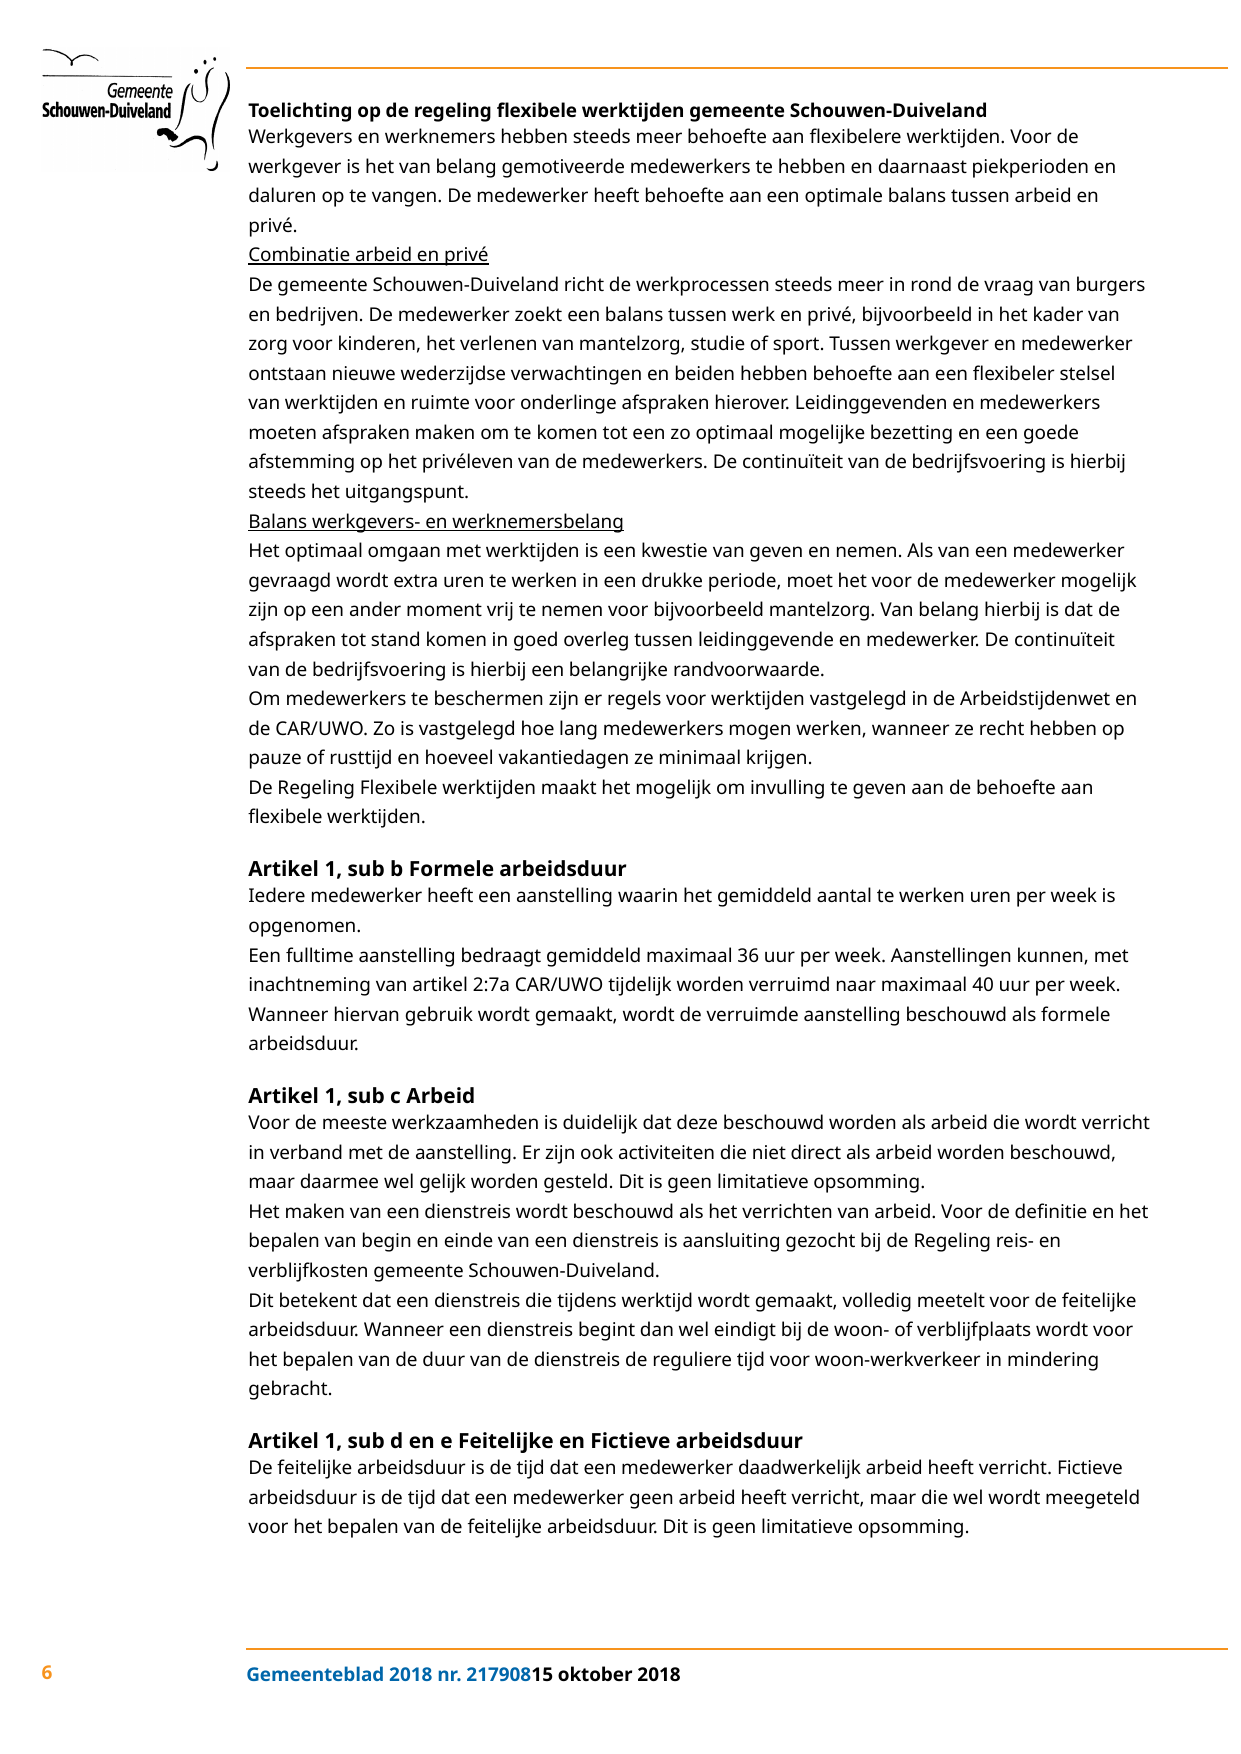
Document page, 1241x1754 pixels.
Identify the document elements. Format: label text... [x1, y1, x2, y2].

text De Regeling Flexibele werktijden maakt het mogelijk om invulling te geven aan de behoefte aan flexibele werktijden. [248, 774, 1152, 829]
text Balans werkgevers- en werknemersbelang [248, 508, 1152, 534]
text Toelichting op de regeling flexibele werktijden gemeente Schouwen-Duiveland [248, 95, 1152, 123]
text Voor de meeste werkzaamheden is duidelijk dat deze beschouwd worden als arbeid die wordt verricht in verband met de aanstelling. Er zijn ook activiteiten die niet direct als arbeid worden beschouwd, maar daarmee wel gelijk worden gesteld. Dit is geen limitatieve opsomming. [248, 1109, 1152, 1194]
text Artikel 1, sub d en e Feitelijke en Fictieve arbeidsduur [248, 1426, 1152, 1454]
picture [41, 47, 231, 172]
text Artikel 1, sub c Arbeid [248, 1081, 1152, 1109]
text De gemeente Schouwen-Duiveland richt de werkprocessen steeds meer in rond de vraag van burgers en bedrijven. De medewerker zoekt een balans tussen werk en privé, bijvoorbeeld in het kader van zorg voor kinderen, het verlenen van mantelzorg, studie of sport. Tussen werkgever en medewerker ontstaan nieuwe wederzijdse verwachtingen en beiden hebben behoefte aan een flexibeler stelsel van werktijden en ruimte voor onderlinge afspraken hierover. Leidinggevenden en medewerkers moeten afspraken maken om te komen tot een zo optimaal mogelijke bezetting en een goede afstemming op het privéleven van de medewerkers. De continuïteit van de bedrijfsvoering is hierbij steeds het uitgangspunt. [248, 271, 1152, 504]
text Een fulltime aanstelling bedraagt gemiddeld maximaal 36 uur per week. Aanstellingen kunnen, met inachtneming van artikel 2:7a CAR/UWO tijdelijk worden verruimd naar maximaal 40 uur per week. Wanneer hiervan gebruik wordt gemaakt, wordt de verruimde aanstelling beschouwd als formele arbeidsduur. [248, 942, 1152, 1056]
text Om medewerkers te beschermen zijn er regels voor werktijden vastgelegd in de Arbeidstijdenwet en de CAR/UWO. Zo is vastgelegd hoe lang medewerkers mogen werken, wanneer ze recht hebben op pauze of rusttijd en hoeveel vakantiedagen ze minimaal krijgen. [248, 685, 1152, 770]
text Het maken van een dienstreis wordt beschouwd als het verrichten van arbeid. Voor de definitie en het bepalen van begin en einde van een dienstreis is aansluiting gezocht bij de Regeling reis- en verblijfkosten gemeente Schouwen-Duiveland. [248, 1198, 1152, 1283]
text Het optimaal omgaan met werktijden is een kwestie van geven en nemen. Als van een medewerker gevraagd wordt extra uren te werken in een drukke periode, moet het voor de medewerker mogelijk zijn op een ander moment vrij te nemen voor bijvoorbeeld mantelzorg. Van belang hierbij is dat de afspraken tot stand komen in goed overleg tussen leidinggevende en medewerker. De continuïteit van de bedrijfsvoering is hierbij een belangrijke randvoorwaarde. [248, 537, 1152, 682]
text Artikel 1, sub b Formele arbeidsduur [248, 854, 1152, 883]
text Dit betekent dat een dienstreis die tijdens werktijd wordt gemaakt, volledig meetelt voor de feitelijke arbeidsduur. Wanneer een dienstreis begint dan wel eindigt bij de woon- of verblijfplaats wordt voor het bepalen van de duur van de dienstreis de reguliere tijd voor woon-werkverkeer in mindering gebracht. [248, 1287, 1152, 1401]
text Iedere medewerker heeft een aanstelling waarin het gemiddeld aantal te werken uren per week is opgenomen. [248, 883, 1152, 938]
text De feitelijke arbeidsduur is de tijd dat een medewerker daadwerkelijk arbeid heeft verricht. Fictieve arbeidsduur is de tijd dat een medewerker geen arbeid heeft verricht, maar die wel wordt meegeteld voor het bepalen van de feitelijke arbeidsduur. Dit is geen limitatieve opsomming. [248, 1454, 1152, 1539]
text Werkgevers en werknemers hebben steeds meer behoefte aan flexibelere werktijden. Voor de werkgever is het van belang gemotiveerde medewerkers te hebben en daarnaast piekperioden en daluren op te vangen. De medewerker heeft behoefte aan een optimale balans tussen arbeid en privé. [248, 123, 1152, 238]
text Combinatie arbeid en privé [248, 242, 1152, 267]
